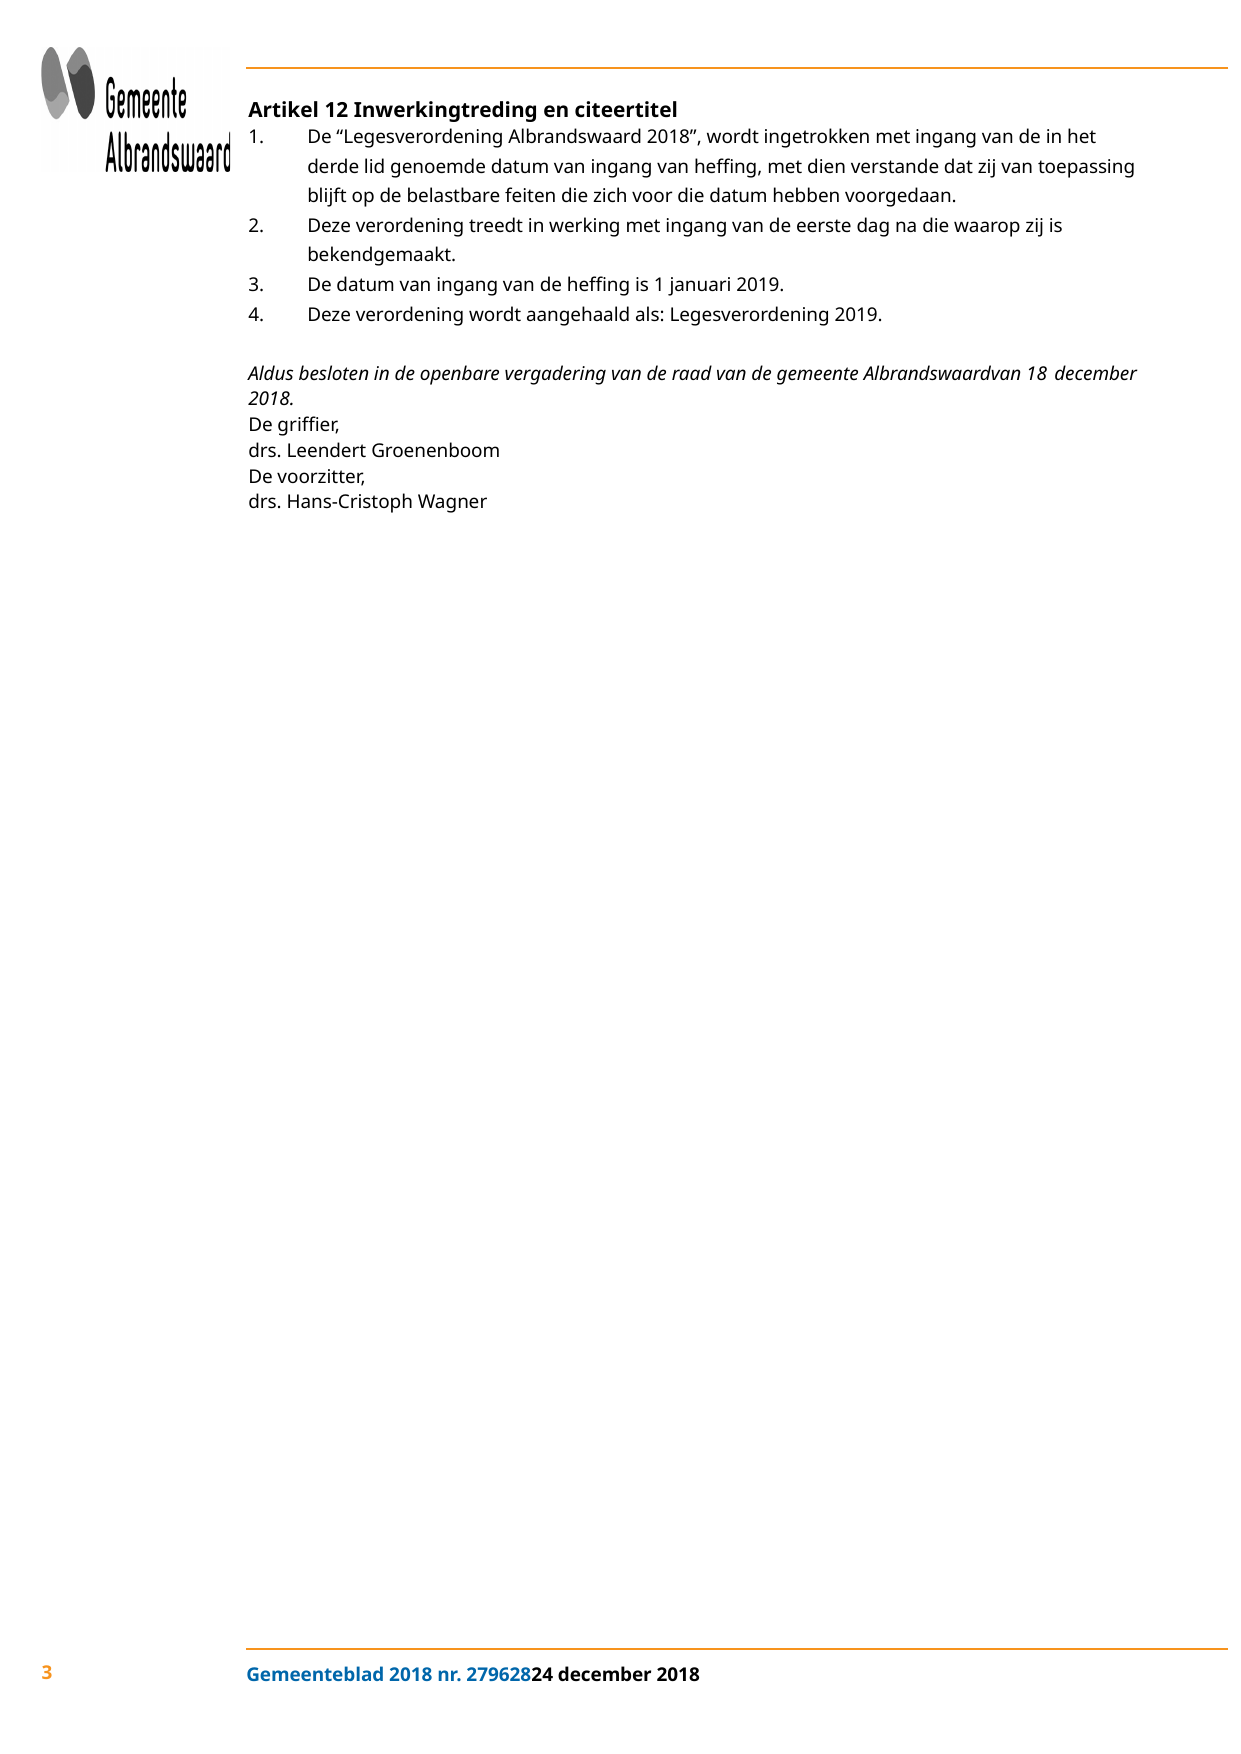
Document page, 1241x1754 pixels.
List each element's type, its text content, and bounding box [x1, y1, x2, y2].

picture [41, 47, 231, 172]
text De voorzitter, [248, 463, 1152, 488]
list Deze verordening wordt aangehaald als: Legesverordening 2019. [248, 301, 1152, 326]
text drs. Hans-Cristoph Wagner [248, 488, 1152, 514]
list De datum van ingang van de heffing is 1 januari 2019. [248, 271, 1152, 297]
text Aldus besloten in de openbare vergadering van de raad van de gemeente Albrandswaardvan 18 december 2018. [248, 360, 1152, 411]
text De griffier, [248, 411, 1152, 437]
list Deze verordening treedt in werking met ingang van de eerste dag na die waarop zij is bekendgemaakt. [248, 212, 1152, 267]
list De “Legesverordening Albrandswaard 2018”, wordt ingetrokken met ingang van de in het derde lid genoemde datum van ingang van heffing, met dien verstande dat zij van toepassing blijft op de belastbare feiten die zich voor die datum hebben voorgedaan. [248, 123, 1152, 208]
text drs. Leendert Groenenboom [248, 437, 1152, 463]
text Artikel 12 Inwerkingtreding en citeertitel [248, 95, 1152, 123]
